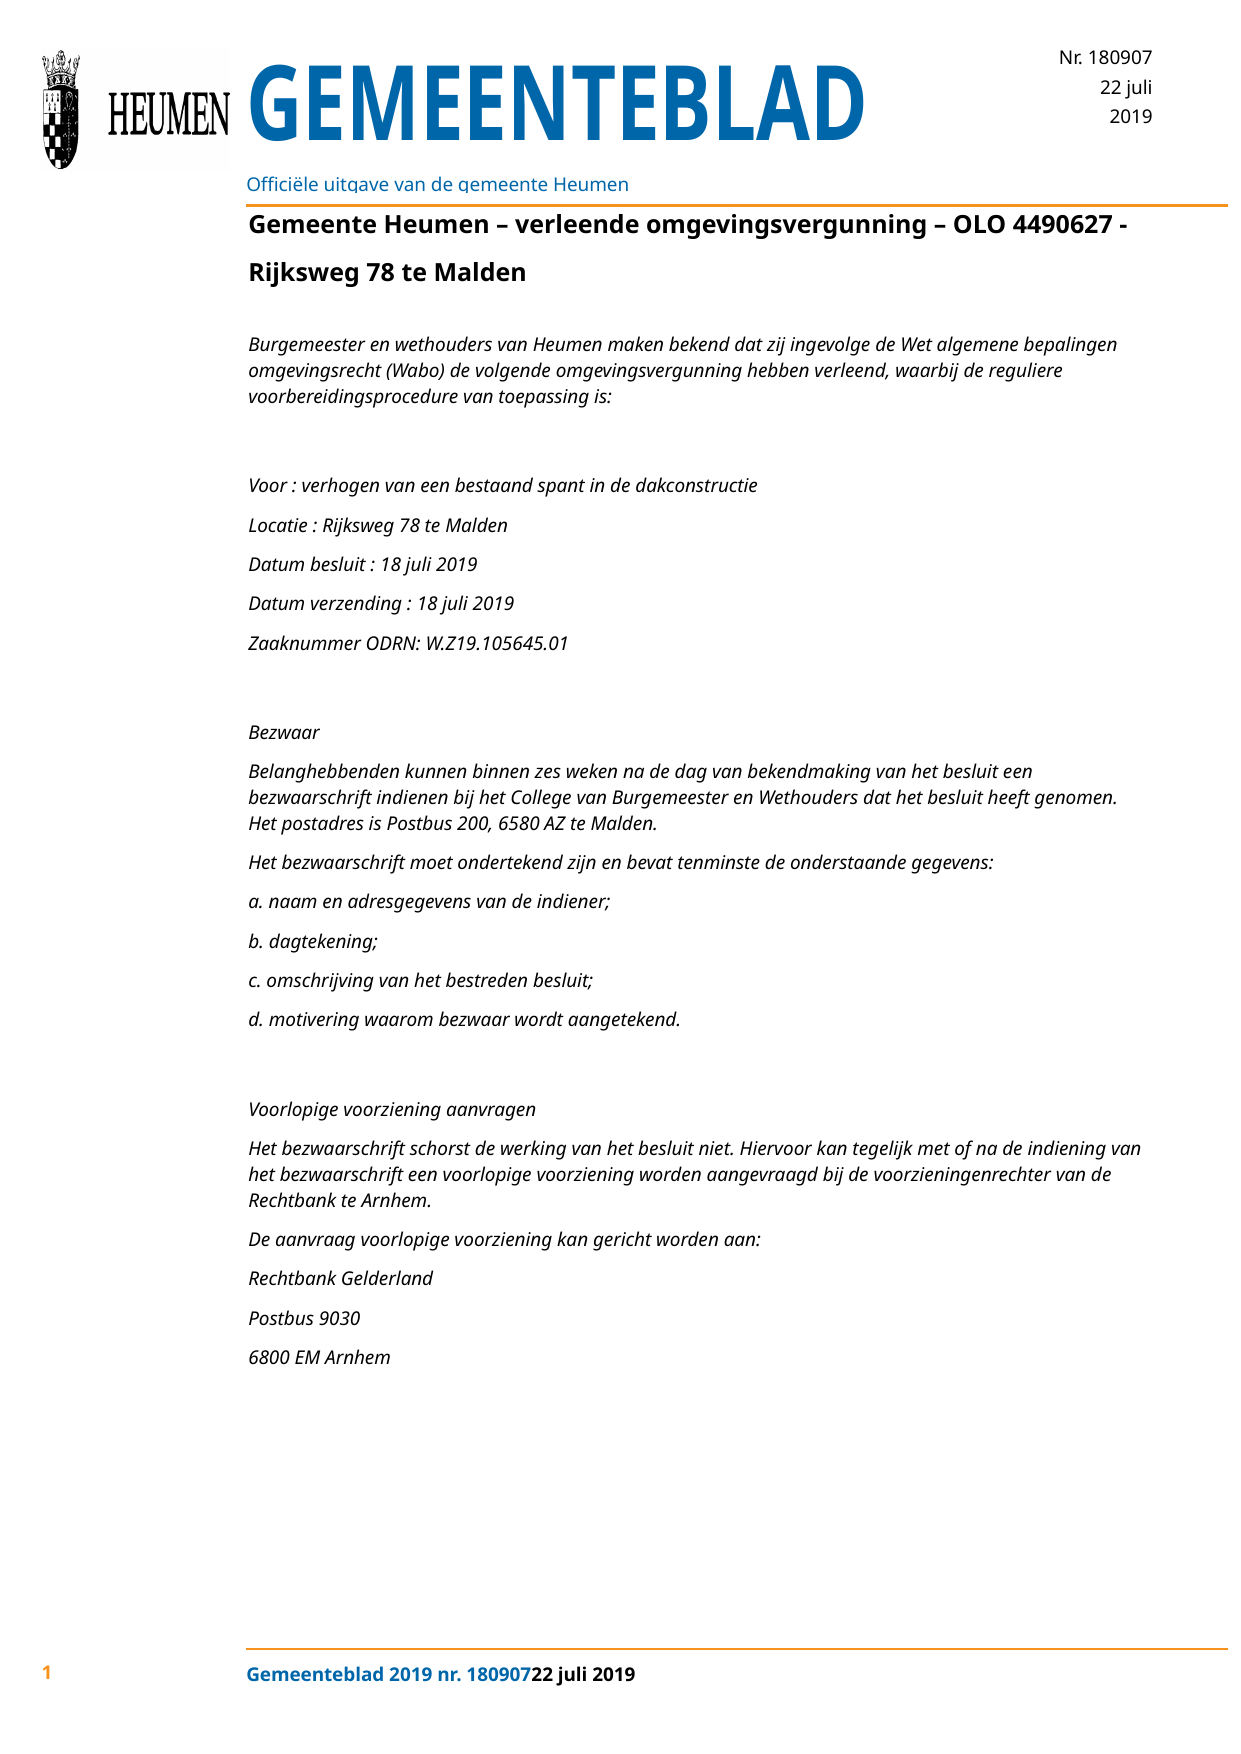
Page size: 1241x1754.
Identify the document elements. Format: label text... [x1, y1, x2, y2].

text d. motivering waarom bezwaar wordt aangetekend. [248, 1006, 1152, 1032]
text c. omschrijving van het bestreden besluit; [248, 967, 1152, 993]
text Zaaknummer ODRN: W.Z19.105645.01 [248, 630, 1152, 655]
text Het bezwaarschrift moet ondertekend zijn en bevat tenminste de onderstaande gegevens: [248, 849, 1152, 875]
text Het bezwaarschrift schorst de werking van het besluit niet. Hiervoor kan tegelijk met of na de indiening van het bezwaarschrift een voorlopige voorziening worden aangevraagd bij de voorzieningenrechter van de Rechtbank te Arnhem. [248, 1135, 1152, 1213]
text 6800 EM Arnhem [248, 1344, 1152, 1370]
text De aanvraag voorlopige voorziening kan gericht worden aan: [248, 1226, 1152, 1252]
text Locatie : Rijksweg 78 te Malden [248, 512, 1152, 538]
text Postbus 9030 [248, 1305, 1152, 1330]
text Datum verzending : 18 juli 2019 [248, 590, 1152, 616]
text Voor : verhogen van een bestaand spant in de dakconstructie [248, 473, 1152, 498]
text Datum besluit : 18 juli 2019 [248, 551, 1152, 577]
text Burgemeester en wethouders van Heumen maken bekend dat zij ingevolge de Wet algemene bepalingen omgevingsrecht (Wabo) de volgende omgevingsvergunning hebben verleend, waarbij de reguliere voorbereidingsprocedure van toepassing is: [248, 331, 1152, 409]
text Bezwaar [248, 719, 1152, 745]
text Rechtbank Gelderland [248, 1265, 1152, 1291]
text a. naam en adresgegevens van de indiener; [248, 889, 1152, 914]
picture [41, 47, 231, 172]
text Gemeente Heumen – verleende omgevingsvergunning – OLO 4490627 - Rijksweg 78 te Malden [248, 207, 1152, 288]
text Belanghebbenden kunnen binnen zes weken na de dag van bekendmaking van het besluit een bezwaarschrift indienen bij het College van Burgemeester en Wethouders dat het besluit heeft genomen. Het postadres is Postbus 200, 6580 AZ te Malden. [248, 759, 1152, 836]
text b. dagtekening; [248, 928, 1152, 954]
text Voorlopige voorziening aanvragen [248, 1096, 1152, 1122]
